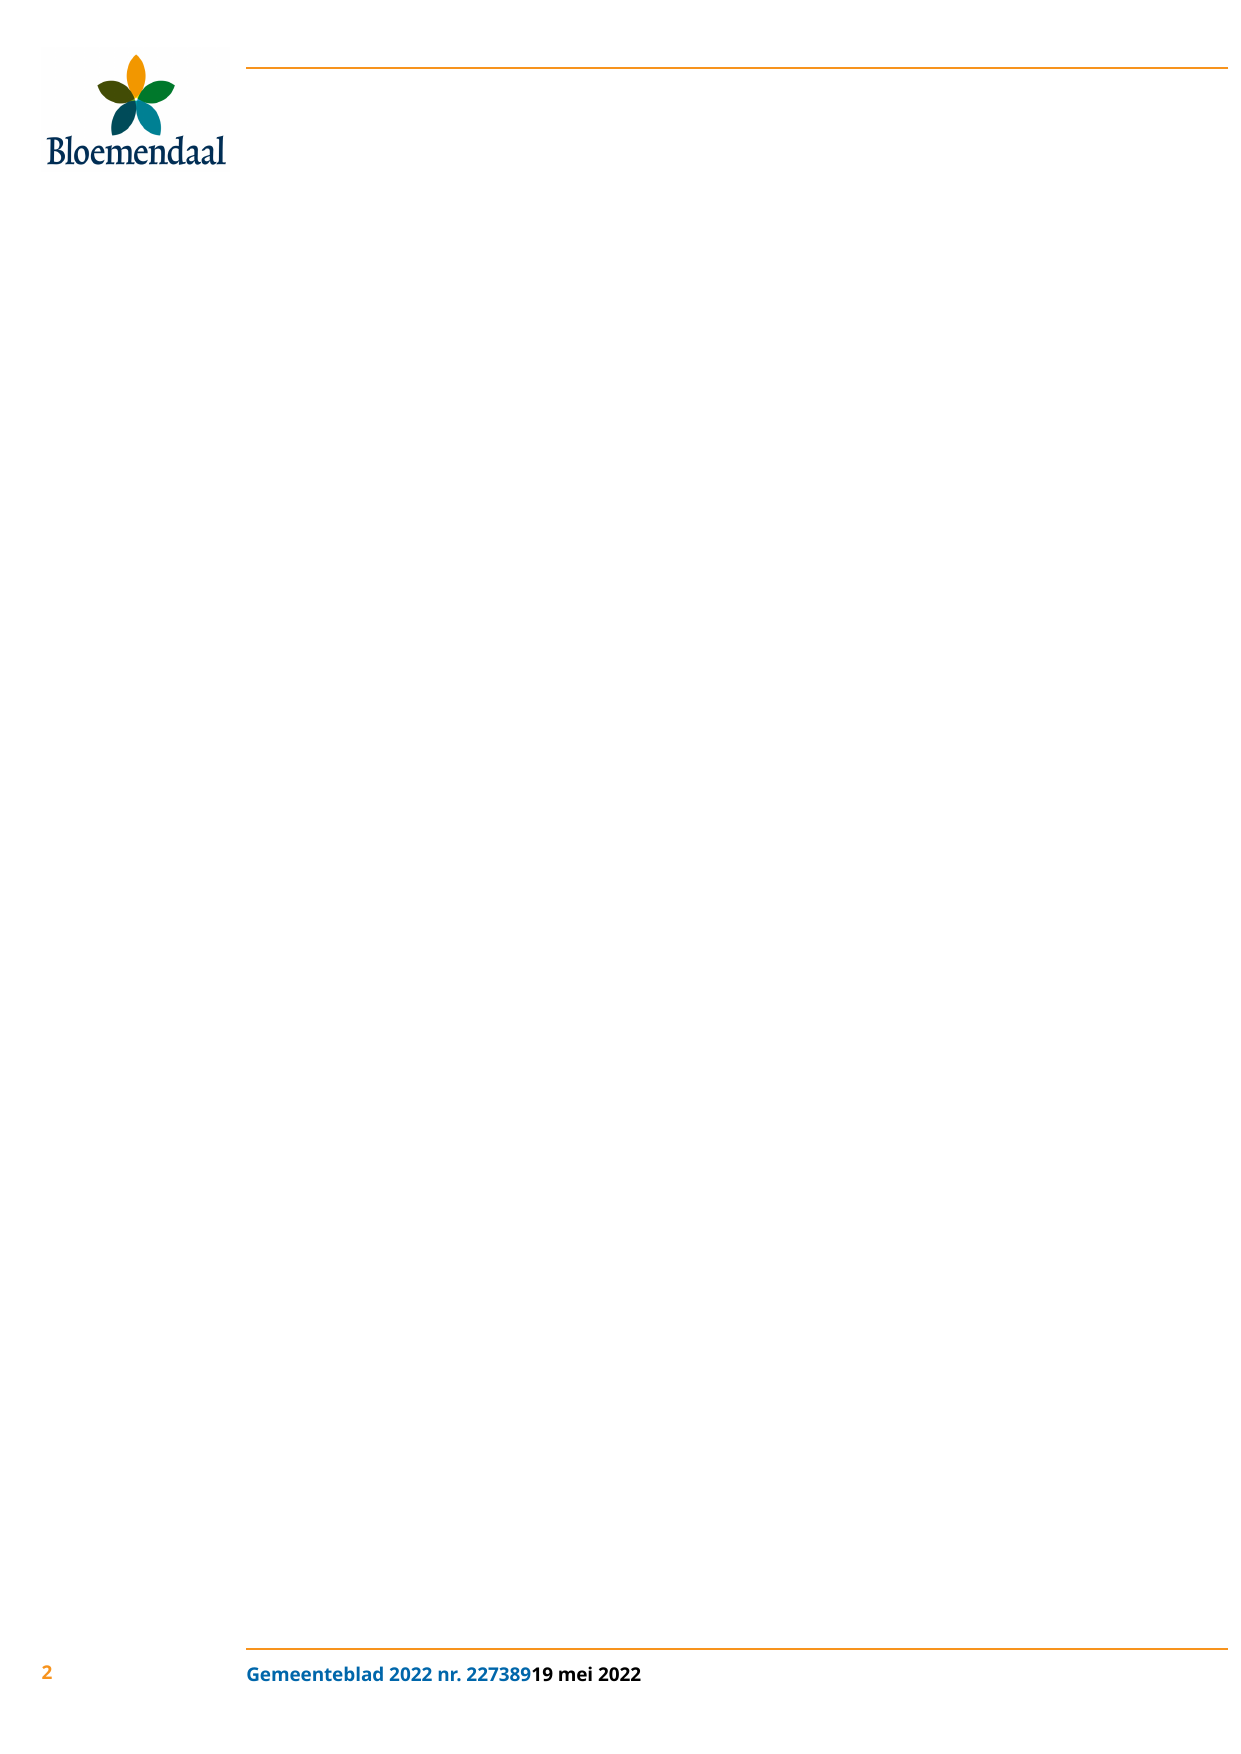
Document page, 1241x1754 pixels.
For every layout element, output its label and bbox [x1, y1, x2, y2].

picture [41, 47, 231, 172]
